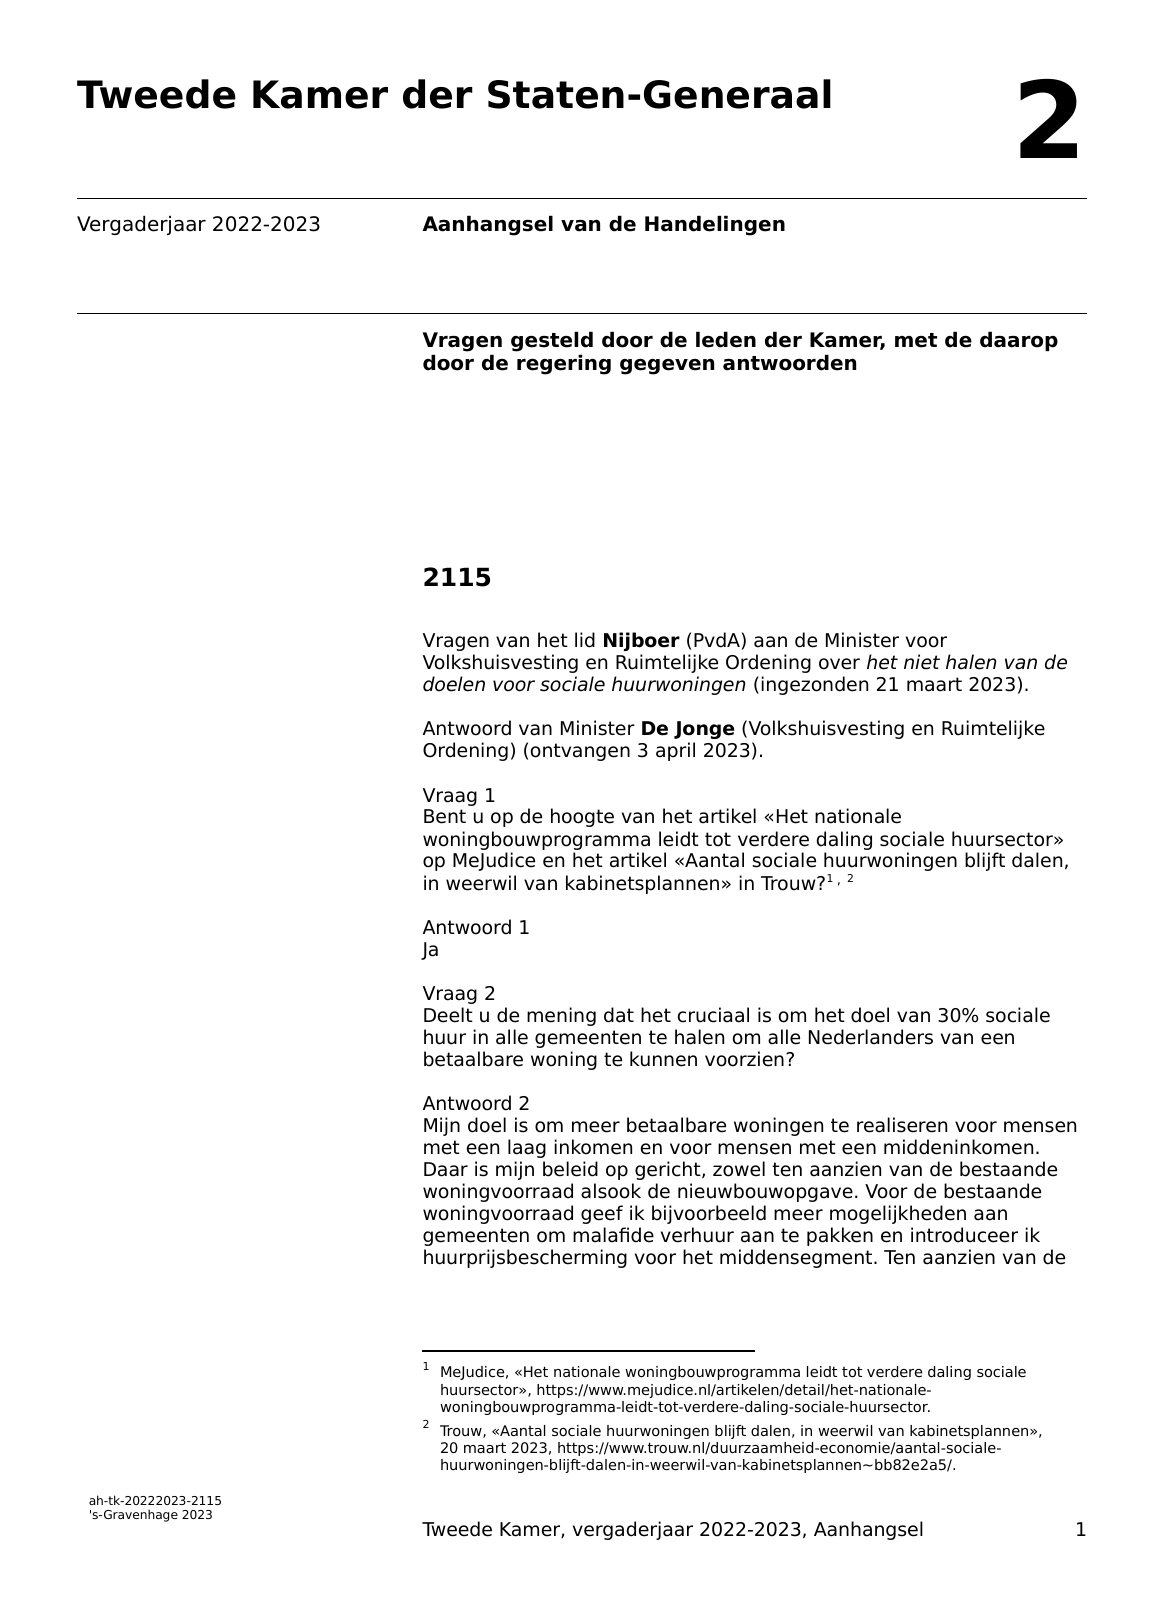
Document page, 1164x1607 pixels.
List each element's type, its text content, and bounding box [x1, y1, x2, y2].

text Trouw, «Aantal sociale huurwoningen blijft dalen, in weerwil van kabinetsplannen», 20 maart 2023, https://www.trouw.nl/duurzaamheid-economie/aantal-sociale-huurwoningen-blijft-dalen-in-weerwil-van-kabinetsplannen~bb82e2a5/. [422, 1418, 1087, 1474]
text Antwoord 2 [422, 1093, 1087, 1115]
text Deelt u de mening dat het cruciaal is om het doel van 30% sociale huur in alle gemeenten te halen om alle Nederlanders van een betaalbare woning te kunnen voorzien? [422, 1005, 1087, 1071]
table_cell Aanhangsel van de Handelingen [422, 199, 1087, 313]
text ah-tk-20222023-2115 [88, 1494, 323, 1508]
table_header 2 [886, 59, 1087, 198]
text Bent u op de hoogte van het artikel «Het nationale woningbouwprogramma leidt tot verdere daling sociale huursector» op MeJudice en het artikel «Aantal sociale huurwoningen blijft dalen, in weerwil van kabinetsplannen» in Trouw?, [422, 806, 1087, 894]
table_cell Vergaderjaar 2022-2023 [77, 199, 422, 313]
text Antwoord 1 [422, 917, 1087, 938]
text MeJudice, «Het nationale woningbouwprogramma leidt tot verdere daling sociale huursector», https://www.mejudice.nl/artikelen/detail/het-nationale-woningbouwprogramma-leidt-tot-verdere-daling-sociale-huursector. [422, 1360, 1087, 1416]
text Vraag 1 [422, 784, 1087, 806]
text Vraag 2 [422, 983, 1087, 1005]
table_cell [77, 314, 422, 375]
table_header Tweede Kamer der Staten-Generaal [77, 59, 886, 198]
text Ja [422, 938, 1087, 961]
table_cell Vragen gesteld door de leden der Kamer, met de daarop door de regering gegeven antwoorden [422, 314, 1087, 375]
text 2115 [422, 563, 1087, 592]
text 's-Gravenhage 2023 [88, 1508, 323, 1522]
text Mijn doel is om meer betaalbare woningen te realiseren voor mensen met een laag inkomen en voor mensen met een middeninkomen. Daar is mijn beleid op gericht, zowel ten aanzien van de bestaande woningvoorraad alsook de nieuwbouwopgave. Voor de bestaande woningvoorraad geef ik bijvoorbeeld meer mogelijkheden aan gemeenten om malafide verhuur aan te pakken en introduceer ik huurprijsbescherming voor het middensegment. Ten aanzien van de [422, 1115, 1087, 1269]
text Vragen van het lid Nijboer (PvdA) aan de Minister voor Volkshuisvesting en Ruimtelijke Ordening over het niet halen van de doelen voor sociale huurwoningen (ingezonden 21 maart 2023). [422, 630, 1087, 696]
text Antwoord van Minister De Jonge (Volkshuisvesting en Ruimtelijke Ordening) (ontvangen 3 april 2023). [422, 718, 1087, 762]
